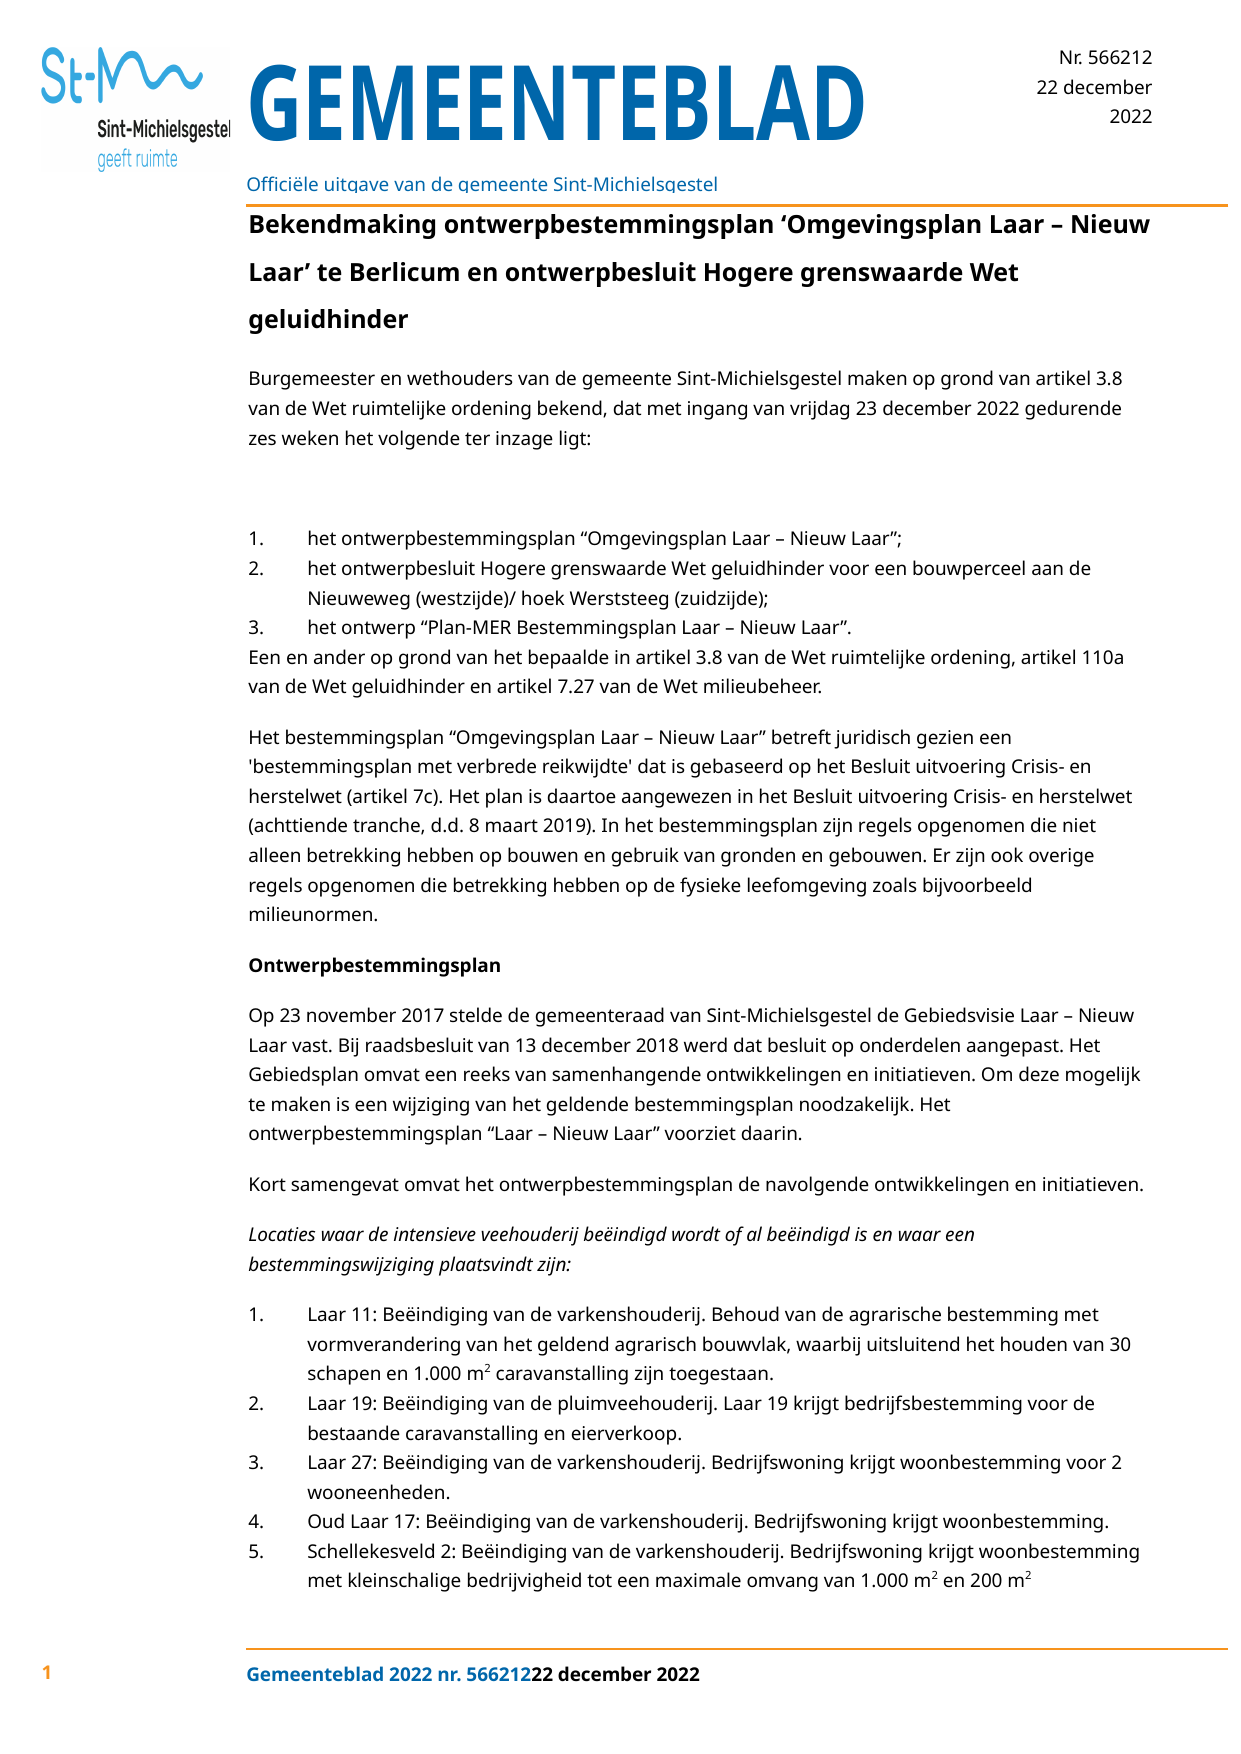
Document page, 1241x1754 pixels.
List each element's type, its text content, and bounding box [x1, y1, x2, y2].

list Schellekesveld 2: Beëindiging van de varkenshouderij. Bedrijfswoning krijgt woonbestemming met kleinschalige bedrijvigheid tot een maximale omvang van 1.000 m2 en 200 m2 [248, 1538, 1152, 1593]
text Een en ander op grond van het bepaalde in artikel 3.8 van de Wet ruimtelijke ordening, artikel 110a van de Wet geluidhinder en artikel 7.27 van de Wet milieubeheer. [248, 644, 1152, 699]
list het ontwerp “Plan-MER Bestemmingsplan Laar – Nieuw Laar”. [248, 614, 1152, 640]
text Ontwerpbestemmingsplan [248, 952, 1152, 977]
list Laar 19: Beëindiging van de pluimveehouderij. Laar 19 krijgt bedrijfsbestemming voor de bestaande caravanstalling en eierverkoop. [248, 1390, 1152, 1445]
list het ontwerpbesluit Hogere grenswaarde Wet geluidhinder voor een bouwperceel aan de Nieuweweg (westzijde)/ hoek Werststeeg (zuidzijde); [248, 555, 1152, 610]
text Bekendmaking ontwerpbestemmingsplan ‘Omgevingsplan Laar – Nieuw Laar’ te Berlicum en ontwerpbesluit Hogere grenswaarde Wet geluidhinder [248, 207, 1152, 336]
text Locaties waar de intensieve veehouderij beëindigd wordt of al beëindigd is en waar een bestemmingswijziging plaatsvindt zijn: [248, 1221, 1152, 1277]
list het ontwerpbestemmingsplan “Omgevingsplan Laar – Nieuw Laar”; [248, 526, 1152, 551]
picture [41, 47, 231, 172]
text Op 23 november 2017 stelde de gemeenteraad van Sint-Michielsgestel de Gebiedsvisie Laar – Nieuw Laar vast. Bij raadsbesluit van 13 december 2018 werd dat besluit op onderdelen aangepast. Het Gebiedsplan omvat een reeks van samenhangende ontwikkelingen en initiatieven. Om deze mogelijk te maken is een wijziging van het geldende bestemmingsplan noodzakelijk. Het ontwerpbestemmingsplan “Laar – Nieuw Laar” voorziet daarin. [248, 1002, 1152, 1146]
list Oud Laar 17: Beëindiging van de varkenshouderij. Bedrijfswoning krijgt woonbestemming. [248, 1508, 1152, 1534]
text Kort samengevat omvat het ontwerpbestemmingsplan de navolgende ontwikkelingen en initiatieven. [248, 1171, 1152, 1197]
text Het bestemmingsplan “Omgevingsplan Laar – Nieuw Laar” betreft juridisch gezien een 'bestemmingsplan met verbrede reikwijdte' dat is gebaseerd op het Besluit uitvoering Crisis- en herstelwet (artikel 7c). Het plan is daartoe aangewezen in het Besluit uitvoering Crisis- en herstelwet (achttiende tranche, d.d. 8 maart 2019). In het bestemmingsplan zijn regels opgenomen die niet alleen betrekking hebben op bouwen en gebruik van gronden en gebouwen. Er zijn ook overige regels opgenomen die betrekking hebben op de fysieke leefomgeving zoals bijvoorbeeld milieunormen. [248, 724, 1152, 927]
list Laar 11: Beëindiging van de varkenshouderij. Behoud van de agrarische bestemming met vormverandering van het geldend agrarisch bouwvlak, waarbij uitsluitend het houden van 30 schapen en 1.000 m2 caravanstalling zijn toegestaan. [248, 1301, 1152, 1386]
text Burgemeester en wethouders van de gemeente Sint-Michielsgestel maken op grond van artikel 3.8 van de Wet ruimtelijke ordening bekend, dat met ingang van vrijdag 23 december 2022 gedurende zes weken het volgende ter inzage ligt: [248, 366, 1152, 450]
list Laar 27: Beëindiging van de varkenshouderij. Bedrijfswoning krijgt woonbestemming voor 2 wooneenheden. [248, 1449, 1152, 1504]
